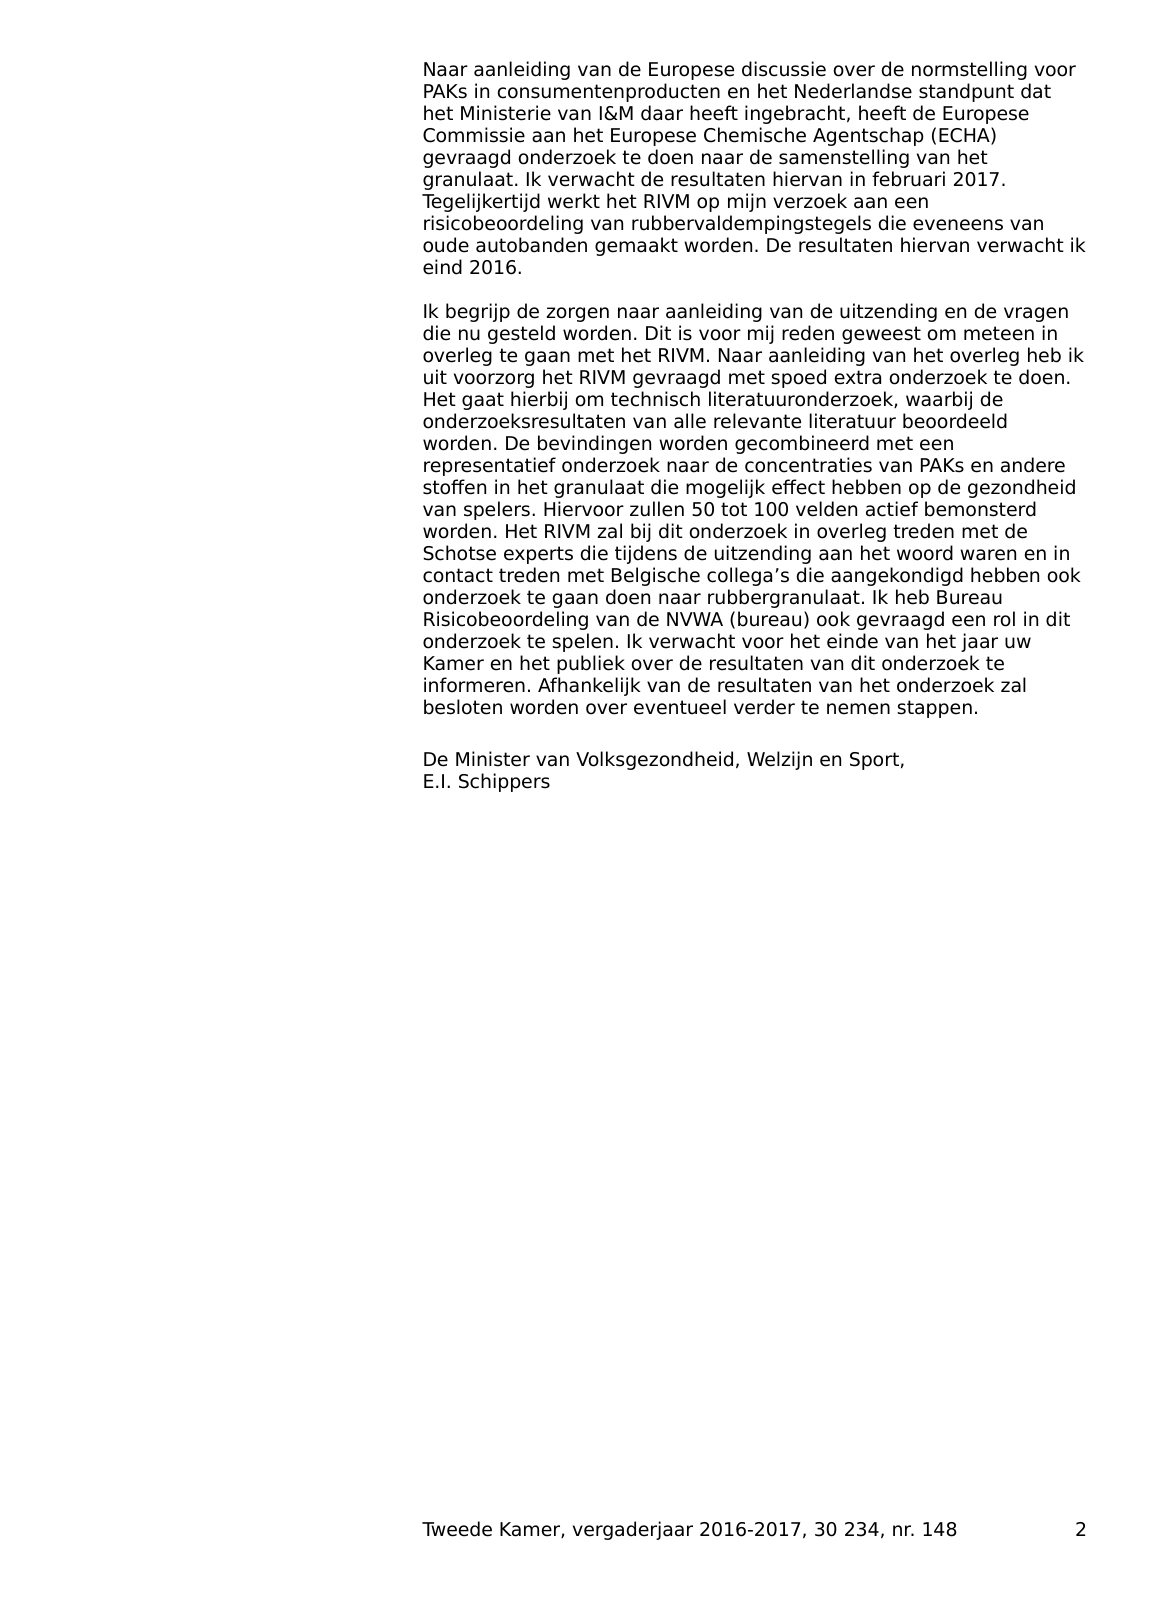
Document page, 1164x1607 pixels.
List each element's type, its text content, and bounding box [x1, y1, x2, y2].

text Ik begrijp de zorgen naar aanleiding van de uitzending en de vragen die nu gesteld worden. Dit is voor mij reden geweest om meteen in overleg te gaan met het RIVM. Naar aanleiding van het overleg heb ik uit voorzorg het RIVM gevraagd met spoed extra onderzoek te doen. Het gaat hierbij om technisch literatuuronderzoek, waarbij de onderzoeksresultaten van alle relevante literatuur beoordeeld worden. De bevindingen worden gecombineerd met een representatief onderzoek naar de concentraties van PAKs en andere stoffen in het granulaat die mogelijk effect hebben op de gezondheid van spelers. Hiervoor zullen 50 tot 100 velden actief bemonsterd worden. Het RIVM zal bij dit onderzoek in overleg treden met de Schotse experts die tijdens de uitzending aan het woord waren en in contact treden met Belgische collega’s die aangekondigd hebben ook onderzoek te gaan doen naar rubbergranulaat. Ik heb Bureau Risicobeoordeling van de NVWA (bureau) ook gevraagd een rol in dit onderzoek te spelen. Ik verwacht voor het einde van het jaar uw Kamer en het publiek over de resultaten van dit onderzoek te informeren. Afhankelijk van de resultaten van het onderzoek zal besloten worden over eventueel verder te nemen stappen. [422, 301, 1087, 719]
text Naar aanleiding van de Europese discussie over de normstelling voor PAKs in consumentenproducten en het Nederlandse standpunt dat het Ministerie van I&M daar heeft ingebracht, heeft de Europese Commissie aan het Europese Chemische Agentschap (ECHA) gevraagd onderzoek te doen naar de samenstelling van het granulaat. Ik verwacht de resultaten hiervan in februari 2017. Tegelijkertijd werkt het RIVM op mijn verzoek aan een risicobeoordeling van rubbervaldempingstegels die eveneens van oude autobanden gemaakt worden. De resultaten hiervan verwacht ik eind 2016. [422, 59, 1087, 279]
text De Minister van Volksgezondheid, Welzijn en Sport, E.I. Schippers [422, 749, 1087, 793]
